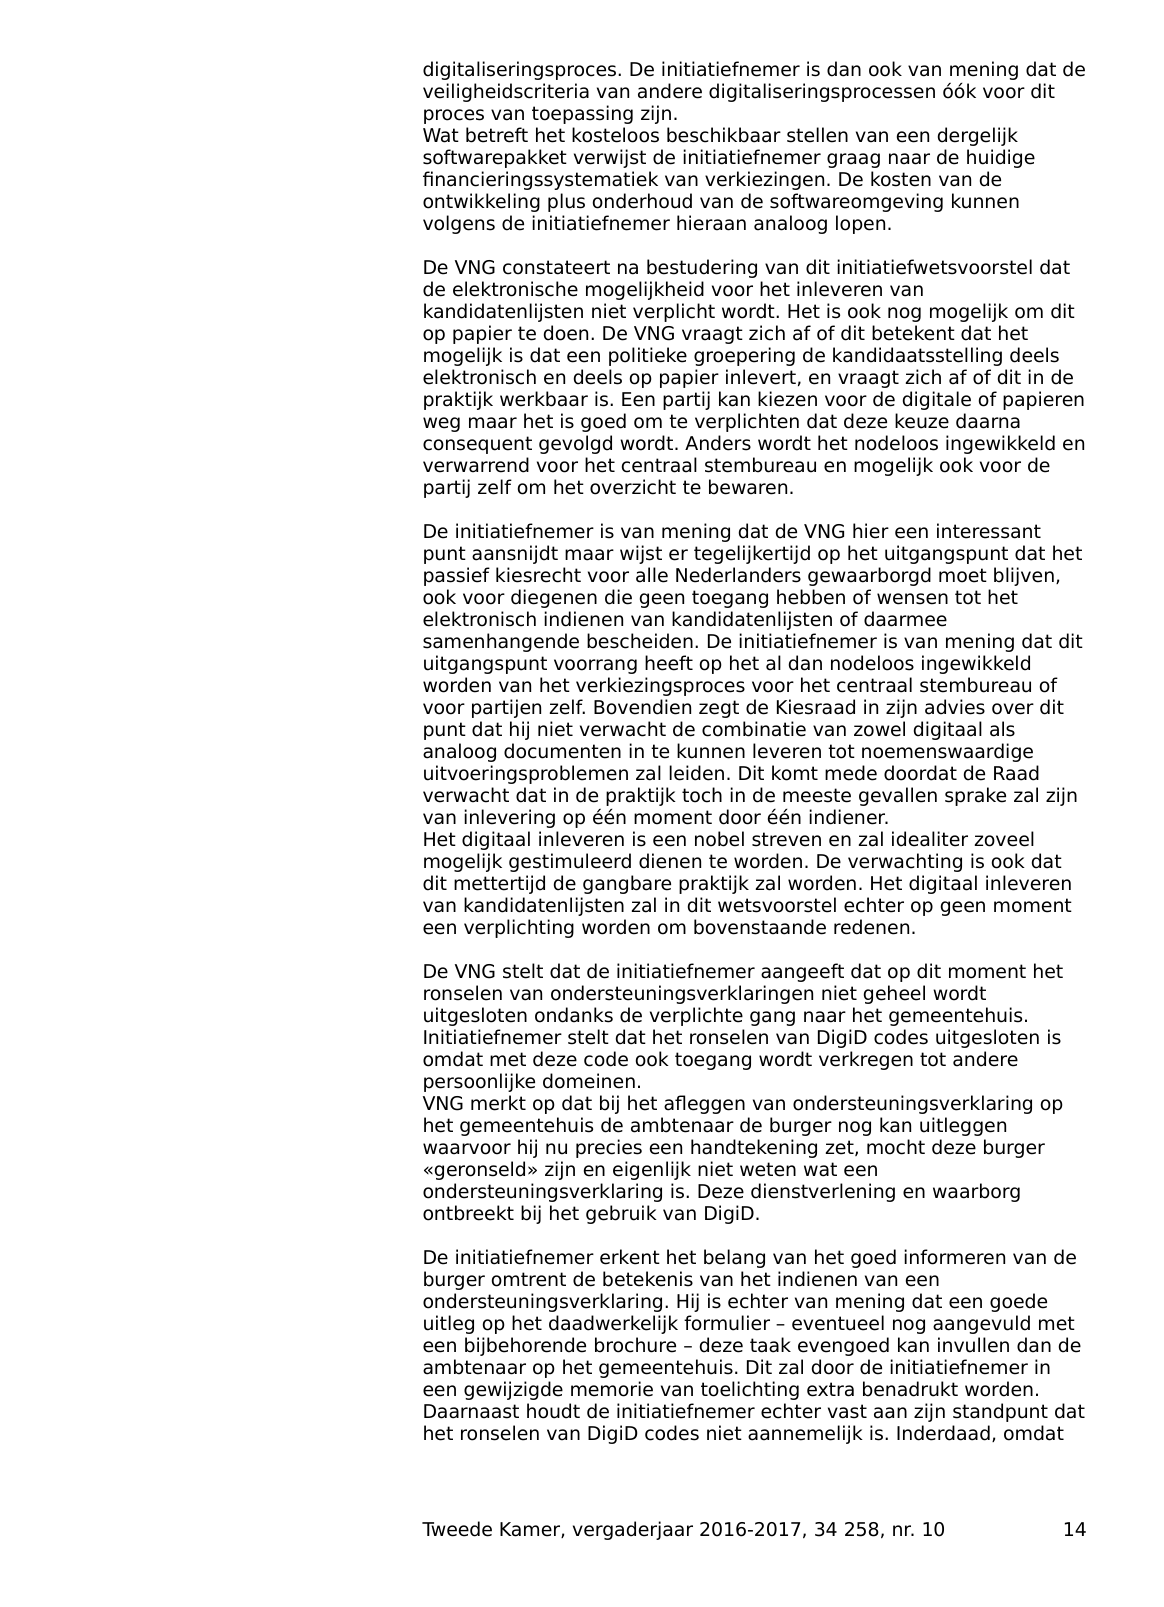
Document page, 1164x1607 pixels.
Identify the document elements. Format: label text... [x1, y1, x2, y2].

text digitaliseringsproces. De initiatiefnemer is dan ook van mening dat de veiligheidscriteria van andere digitaliseringsprocessen óók voor dit proces van toepassing zijn. [422, 59, 1087, 125]
text De initiatiefnemer is van mening dat de VNG hier een interessant punt aansnijdt maar wijst er tegelijkertijd op het uitgangspunt dat het passief kiesrecht voor alle Nederlanders gewaarborgd moet blijven, ook voor diegenen die geen toegang hebben of wensen tot het elektronisch indienen van kandidatenlijsten of daarmee samenhangende bescheiden. De initiatiefnemer is van mening dat dit uitgangspunt voorrang heeft op het al dan nodeloos ingewikkeld worden van het verkiezingsproces voor het centraal stembureau of voor partijen zelf. Bovendien zegt de Kiesraad in zijn advies over dit punt dat hij niet verwacht de combinatie van zowel digitaal als analoog documenten in te kunnen leveren tot noemenswaardige uitvoeringsproblemen zal leiden. Dit komt mede doordat de Raad verwacht dat in de praktijk toch in de meeste gevallen sprake zal zijn van inlevering op één moment door één indiener. [422, 521, 1087, 829]
text De VNG constateert na bestudering van dit initiatiefwetsvoorstel dat de elektronische mogelijkheid voor het inleveren van kandidatenlijsten niet verplicht wordt. Het is ook nog mogelijk om dit op papier te doen. De VNG vraagt zich af of dit betekent dat het mogelijk is dat een politieke groepering de kandidaatsstelling deels elektronisch en deels op papier inlevert, en vraagt zich af of dit in de praktijk werkbaar is. Een partij kan kiezen voor de digitale of papieren weg maar het is goed om te verplichten dat deze keuze daarna consequent gevolgd wordt. Anders wordt het nodeloos ingewikkeld en verwarrend voor het centraal stembureau en mogelijk ook voor de partij zelf om het overzicht te bewaren. [422, 257, 1087, 499]
text Wat betreft het kosteloos beschikbaar stellen van een dergelijk softwarepakket verwijst de initiatiefnemer graag naar de huidige financieringssystematiek van verkiezingen. De kosten van de ontwikkeling plus onderhoud van de softwareomgeving kunnen volgens de initiatiefnemer hieraan analoog lopen. [422, 125, 1087, 235]
text VNG merkt op dat bij het afleggen van ondersteuningsverklaring op het gemeentehuis de ambtenaar de burger nog kan uitleggen waarvoor hij nu precies een handtekening zet, mocht deze burger «geronseld» zijn en eigenlijk niet weten wat een ondersteuningsverklaring is. Deze dienstverlening en waarborg ontbreekt bij het gebruik van DigiD. [422, 1093, 1087, 1224]
text De initiatiefnemer erkent het belang van het goed informeren van de burger omtrent de betekenis van het indienen van een ondersteuningsverklaring. Hij is echter van mening dat een goede uitleg op het daadwerkelijk formulier – eventueel nog aangevuld met een bijbehorende brochure – deze taak evengoed kan invullen dan de ambtenaar op het gemeentehuis. Dit zal door de initiatiefnemer in een gewijzigde memorie van toelichting extra benadrukt worden. Daarnaast houdt de initiatiefnemer echter vast aan zijn standpunt dat het ronselen van DigiD codes niet aannemelijk is. Inderdaad, omdat [422, 1247, 1087, 1444]
text De VNG stelt dat de initiatiefnemer aangeeft dat op dit moment het ronselen van ondersteuningsverklaringen niet geheel wordt uitgesloten ondanks de verplichte gang naar het gemeentehuis. Initiatiefnemer stelt dat het ronselen van DigiD codes uitgesloten is omdat met deze code ook toegang wordt verkregen tot andere persoonlijke domeinen. [422, 961, 1087, 1093]
text Het digitaal inleveren is een nobel streven en zal idealiter zoveel mogelijk gestimuleerd dienen te worden. De verwachting is ook dat dit mettertijd de gangbare praktijk zal worden. Het digitaal inleveren van kandidatenlijsten zal in dit wetsvoorstel echter op geen moment een verplichting worden om bovenstaande redenen. [422, 829, 1087, 939]
